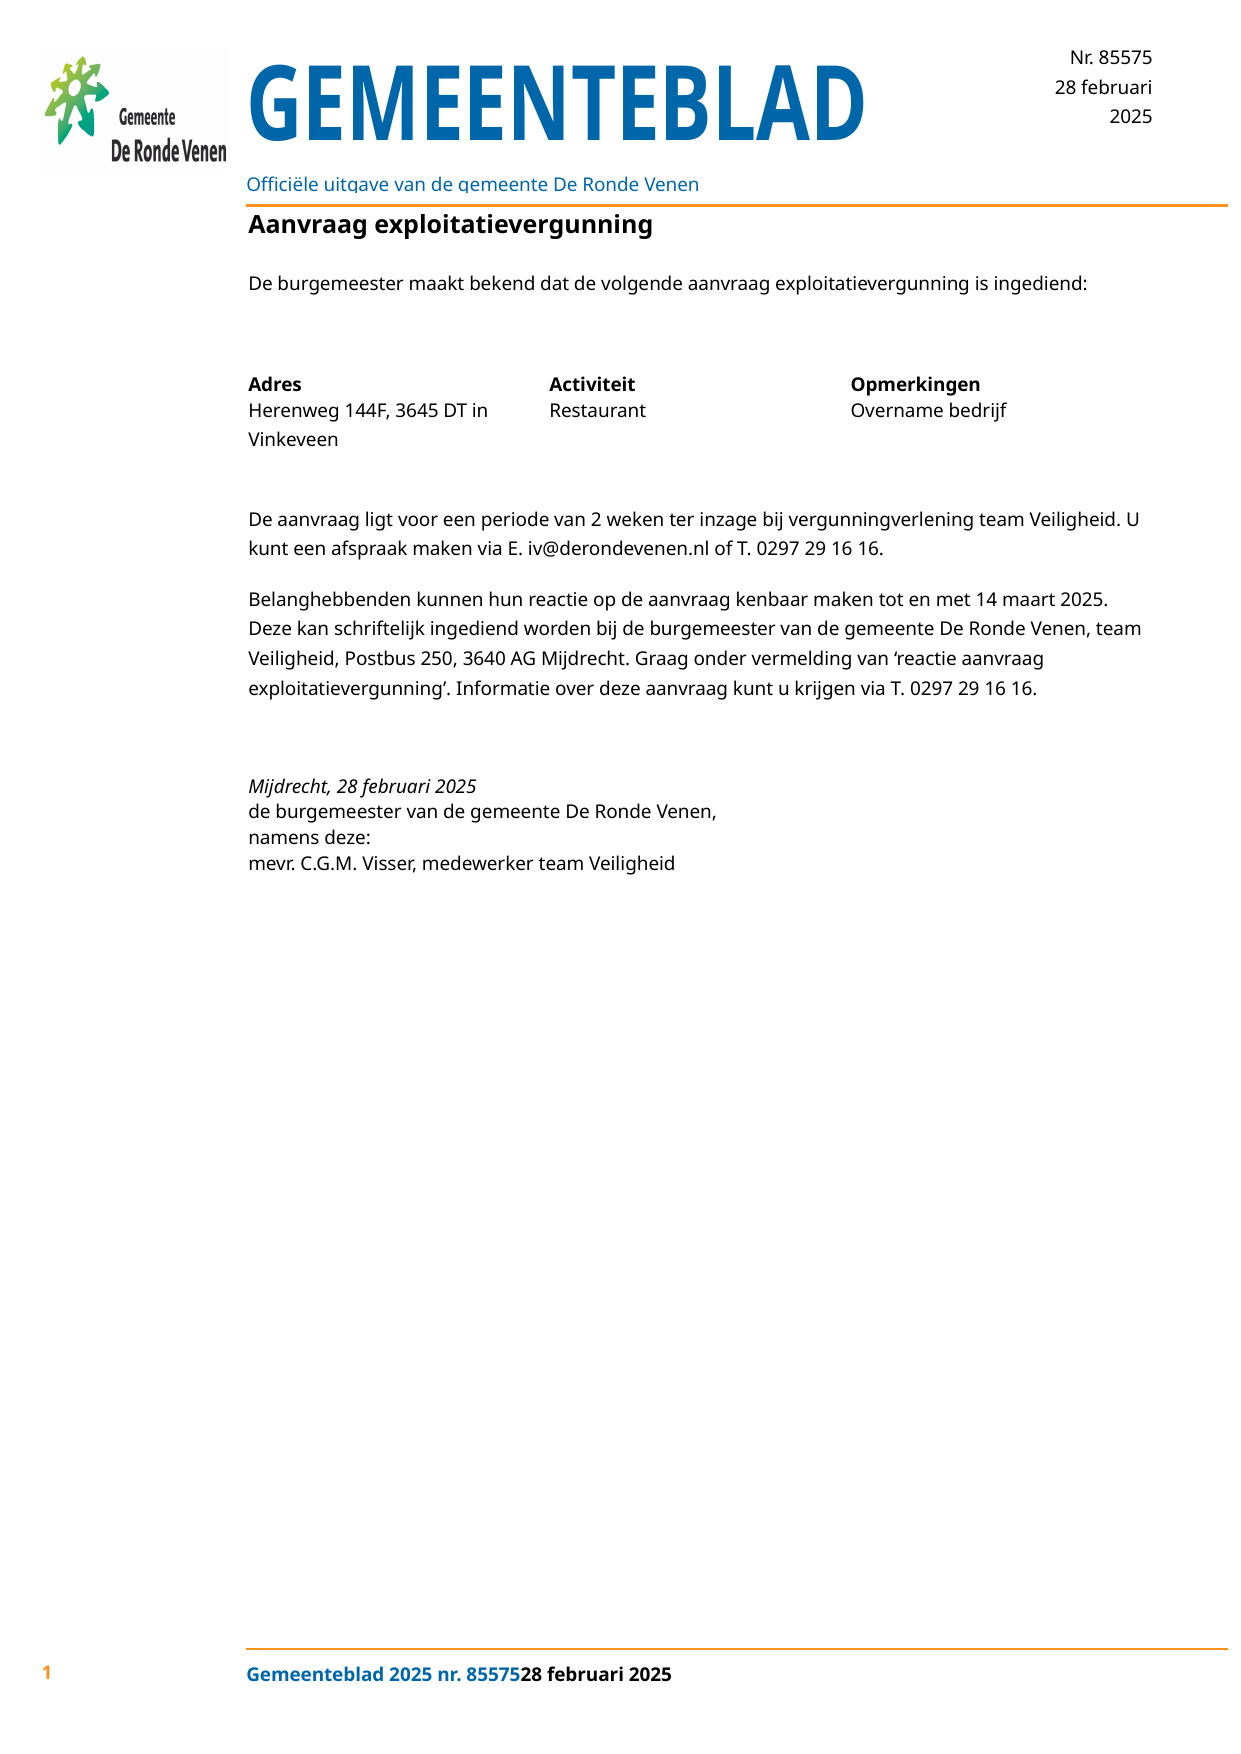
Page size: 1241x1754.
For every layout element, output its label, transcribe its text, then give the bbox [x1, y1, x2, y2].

text mevr. C.G.M. Visser, medewerker team Veiligheid [248, 850, 1152, 876]
text de burgemeester van de gemeente De Ronde Venen, [248, 799, 1152, 824]
table_cell Restaurant [549, 397, 850, 452]
text De aanvraag ligt voor een periode van 2 weken ter inzage bij vergunningverlening team Veiligheid. U kunt een afspraak maken via E. iv@derondevenen.nl of T. 0297 29 16 16. [248, 506, 1152, 561]
text De burgemeester maakt bekend dat de volgende aanvraag exploitatievergunning is ingediend: [248, 270, 1152, 296]
table_cell Herenweg 144F, 3645 DT in Vinkeveen [248, 397, 549, 452]
table_header Adres [248, 371, 549, 397]
picture [41, 47, 231, 172]
text Mijdrecht, 28 februari 2025 [248, 773, 1152, 799]
table_header Opmerkingen [850, 371, 1152, 397]
text namens deze: [248, 824, 1152, 850]
text Belanghebbenden kunnen hun reactie op de aanvraag kenbaar maken tot en met 14 maart 2025. Deze kan schriftelijk ingediend worden bij de burgemeester van de gemeente De Ronde Venen, team Veiligheid, Postbus 250, 3640 AG Mijdrecht. Graag onder vermelding van ‘reactie aanvraag exploitatievergunning’. Informatie over deze aanvraag kunt u krijgen via T. 0297 29 16 16. [248, 586, 1152, 700]
table_header Activiteit [549, 371, 850, 397]
text Aanvraag exploitatievergunning [248, 207, 1152, 241]
table_cell Overname bedrijf [850, 397, 1152, 452]
